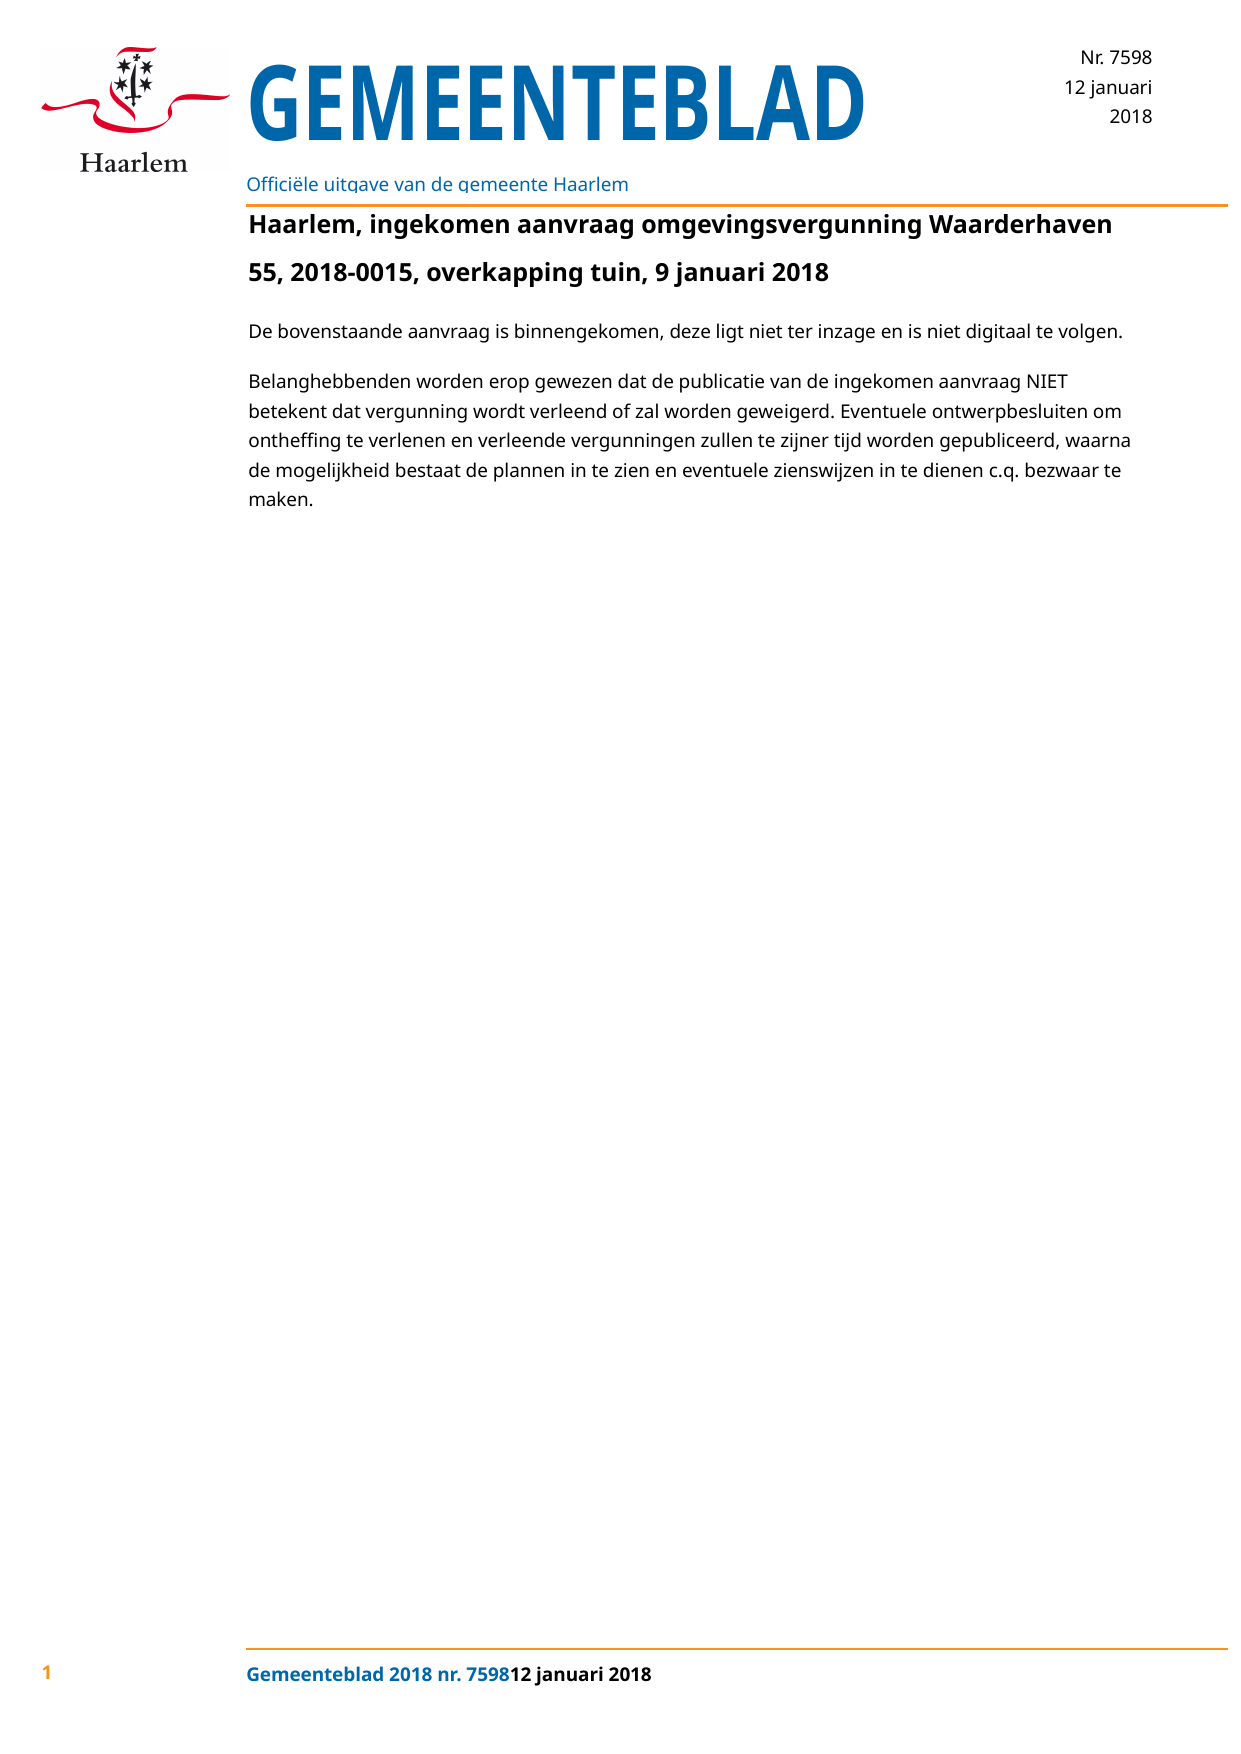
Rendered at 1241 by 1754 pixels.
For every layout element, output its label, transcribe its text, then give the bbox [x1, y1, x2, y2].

text Belanghebbenden worden erop gewezen dat de publicatie van de ingekomen aanvraag NIET betekent dat vergunning wordt verleend of zal worden geweigerd. Eventuele ontwerpbesluiten om ontheffing te verlenen en verleende vergunningen zullen te zijner tijd worden gepubliceerd, waarna de mogelijkheid bestaat de plannen in te zien en eventuele zienswijzen in te dienen c.q. bezwaar te maken. [248, 368, 1152, 512]
picture [41, 47, 231, 172]
text De bovenstaande aanvraag is binnengekomen, deze ligt niet ter inzage en is niet digitaal te volgen. [248, 318, 1152, 344]
text Haarlem, ingekomen aanvraag omgevingsvergunning Waarderhaven 55, 2018-0015, overkapping tuin, 9 januari 2018 [248, 207, 1152, 288]
